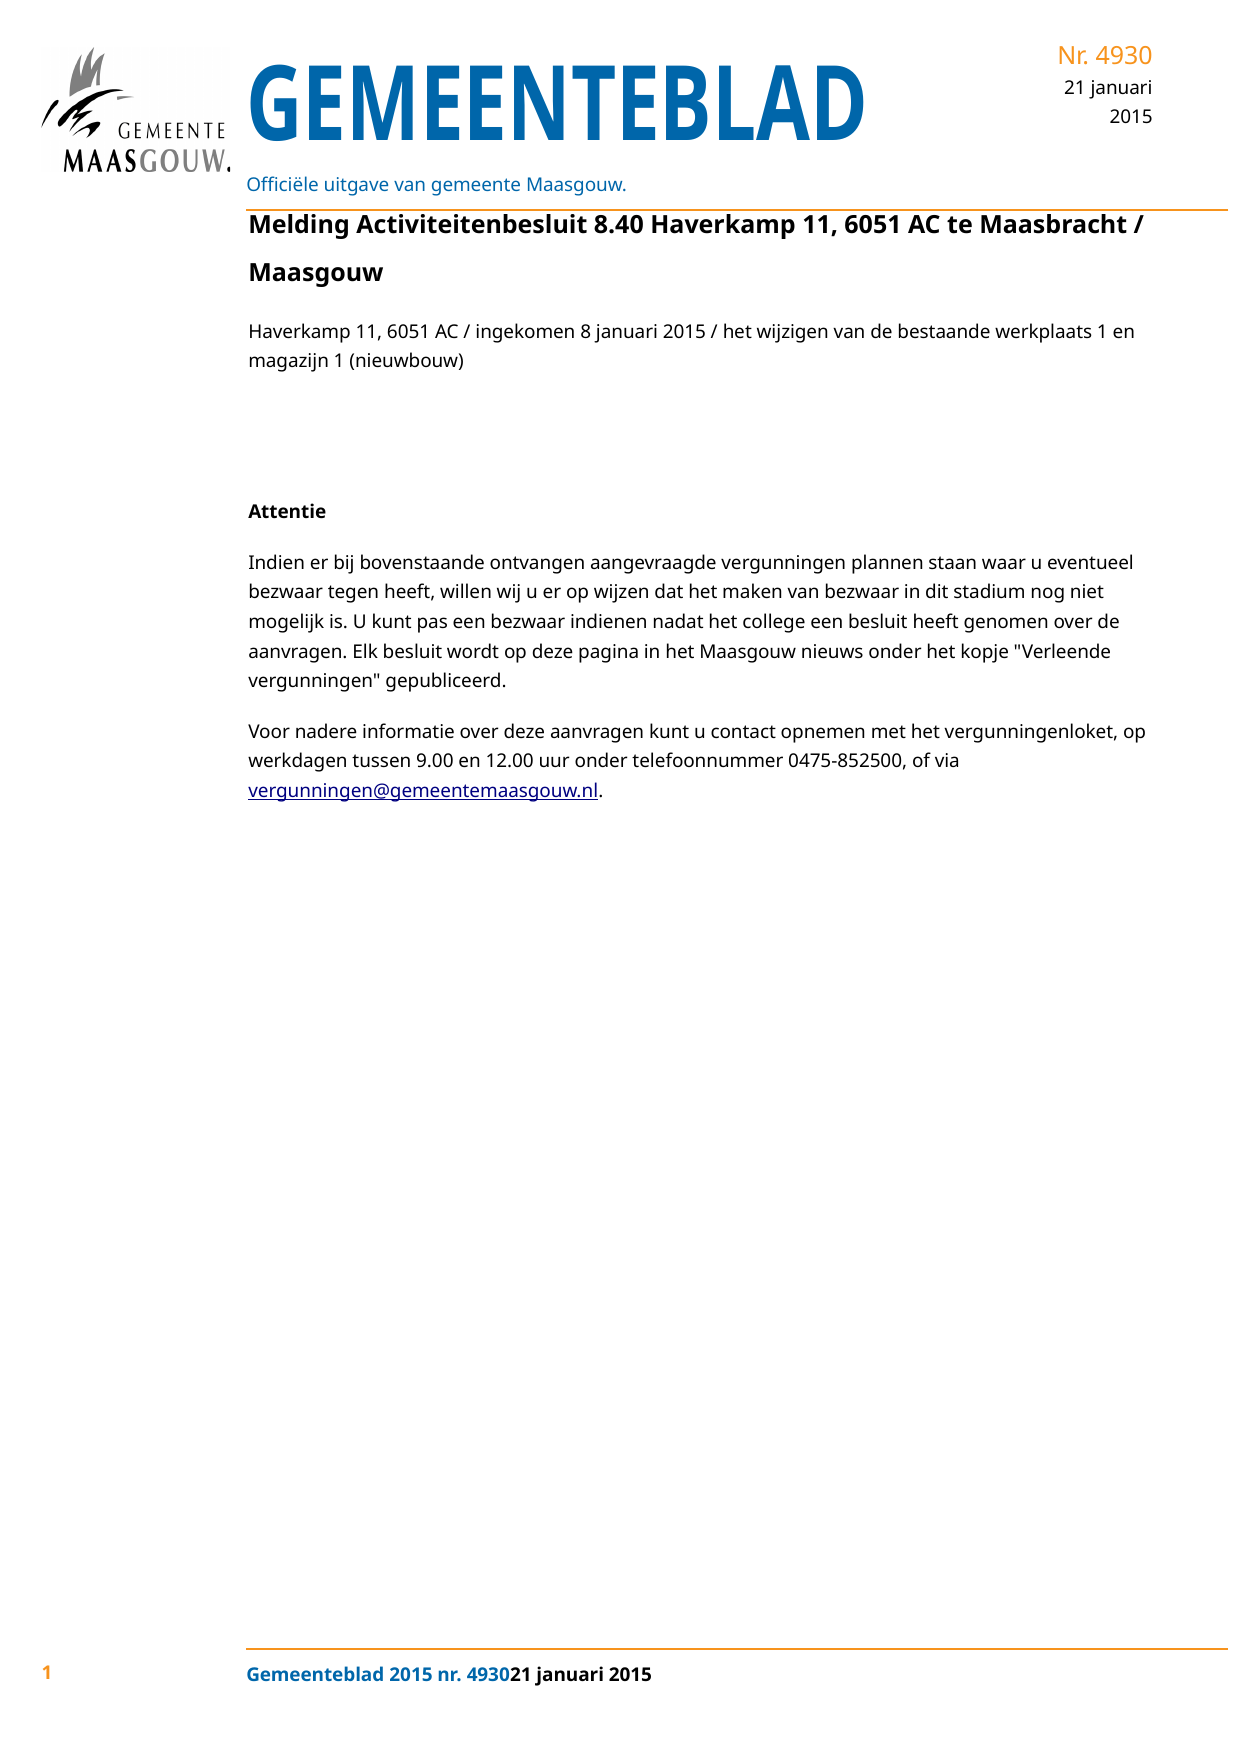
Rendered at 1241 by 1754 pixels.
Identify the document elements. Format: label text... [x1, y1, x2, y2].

text Haverkamp 11, 6051 AC / ingekomen 8 januari 2015 / het wijzigen van de bestaande werkplaats 1 en magazijn 1 (nieuwbouw) [248, 318, 1152, 373]
text Voor nadere informatie over deze aanvragen kunt u contact opnemen met het vergunningenloket, op werkdagen tussen 9.00 en 12.00 uur onder telefoonnummer 0475-852500, of via vergunningen@gemeentemaasgouw.nl. [248, 718, 1152, 803]
text Melding Activiteitenbesluit 8.40 Haverkamp 11, 6051 AC te Maasbracht / Maasgouw [248, 211, 1152, 288]
picture [41, 47, 231, 172]
text Attentie [248, 499, 1152, 524]
text Indien er bij bovenstaande ontvangen aangevraagde vergunningen plannen staan waar u eventueel bezwaar tegen heeft, willen wij u er op wijzen dat het maken van bezwaar in dit stadium nog niet mogelijk is. U kunt pas een bezwaar indienen nadat het college een besluit heeft genomen over de aanvragen. Elk besluit wordt op deze pagina in het Maasgouw nieuws onder het kopje "Verleende vergunningen" gepubliceerd. [248, 549, 1152, 693]
